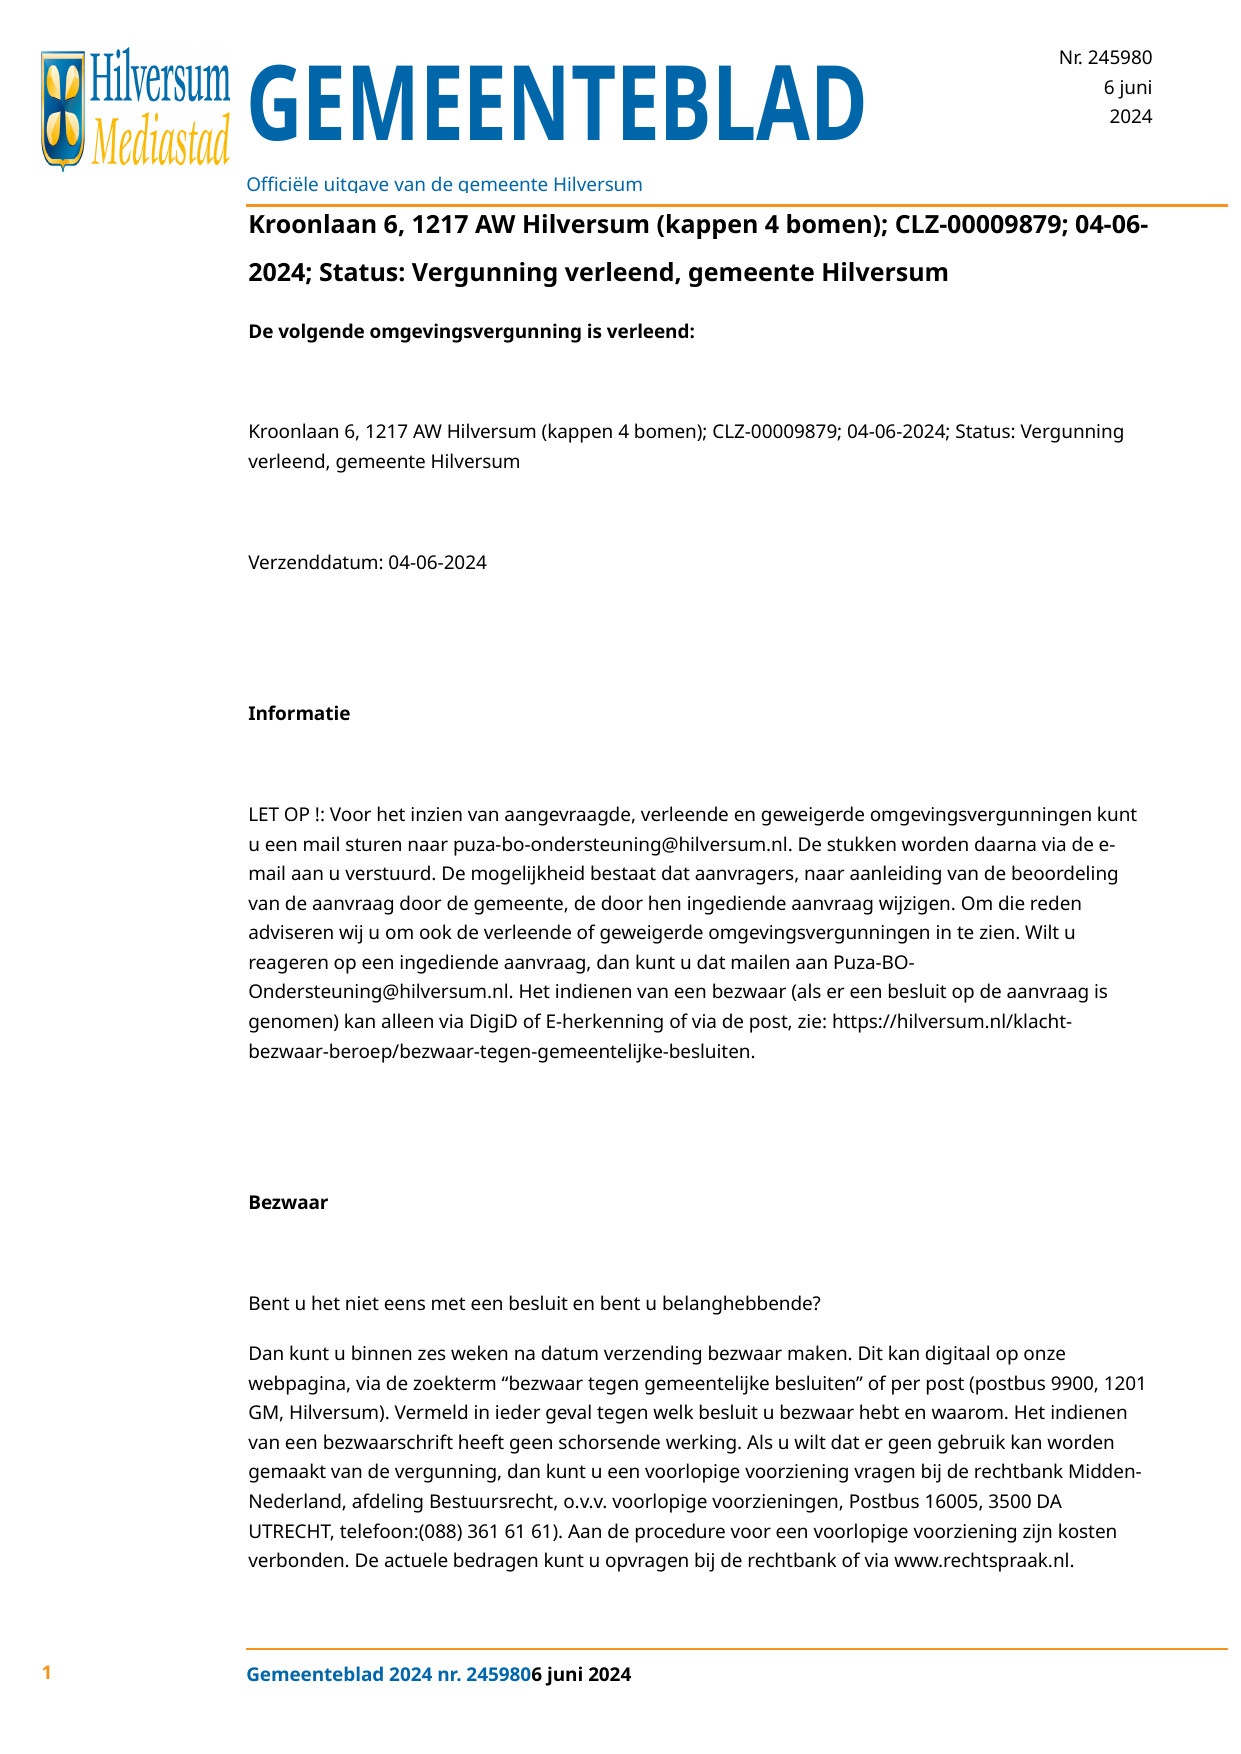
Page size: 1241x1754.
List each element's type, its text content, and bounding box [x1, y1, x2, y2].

text LET OP !: Voor het inzien van aangevraagde, verleende en geweigerde omgevingsvergunningen kunt u een mail sturen naar puza-bo-ondersteuning@hilversum.nl. De stukken worden daarna via de e-mail aan u verstuurd. De mogelijkheid bestaat dat aanvragers, naar aanleiding van de beoordeling van de aanvraag door de gemeente, de door hen ingediende aanvraag wijzigen. Om die reden adviseren wij u om ook de verleende of geweigerde omgevingsvergunningen in te zien. Wilt u reageren op een ingediende aanvraag, dan kunt u dat mailen aan Puza-BO-Ondersteuning@hilversum.nl. Het indienen van een bezwaar (als er een besluit op de aanvraag is genomen) kan alleen via DigiD of E-herkenning of via de post, zie: https://hilversum.nl/klacht-bezwaar-beroep/bezwaar-tegen-gemeentelijke-besluiten. [248, 801, 1152, 1064]
text Kroonlaan 6, 1217 AW Hilversum (kappen 4 bomen); CLZ-00009879; 04-06-2024; Status: Vergunning verleend, gemeente Hilversum [248, 207, 1152, 288]
text Verzenddatum: 04-06-2024 [248, 549, 1152, 575]
text Informatie [248, 700, 1152, 726]
text Dan kunt u binnen zes weken na datum verzending bezwaar maken. Dit kan digitaal op onze webpagina, via de zoekterm “bezwaar tegen gemeentelijke besluiten” of per post (postbus 9900, 1201 GM, Hilversum). Vermeld in ieder geval tegen welk besluit u bezwaar hebt en waarom. Het indienen van een bezwaarschrift heeft geen schorsende werking. Als u wilt dat er geen gebruik kan worden gemaakt van de vergunning, dan kunt u een voorlopige voorziening vragen bij de rechtbank Midden-Nederland, afdeling Bestuursrecht, o.v.v. voorlopige voorzieningen, Postbus 16005, 3500 DA UTRECHT, telefoon:(088) 361 61 61). Aan de procedure voor een voorlopige voorziening zijn kosten verbonden. De actuele bedragen kunt u opvragen bij de rechtbank of via www.rechtspraak.nl. [248, 1340, 1152, 1573]
text De volgende omgevingsvergunning is verleend: [248, 318, 1152, 344]
text Bent u het niet eens met een besluit en bent u belanghebbende? [248, 1290, 1152, 1316]
text Bezwaar [248, 1189, 1152, 1215]
text Kroonlaan 6, 1217 AW Hilversum (kappen 4 bomen); CLZ-00009879; 04-06-2024; Status: Vergunning verleend, gemeente Hilversum [248, 419, 1152, 474]
picture [41, 47, 231, 172]
